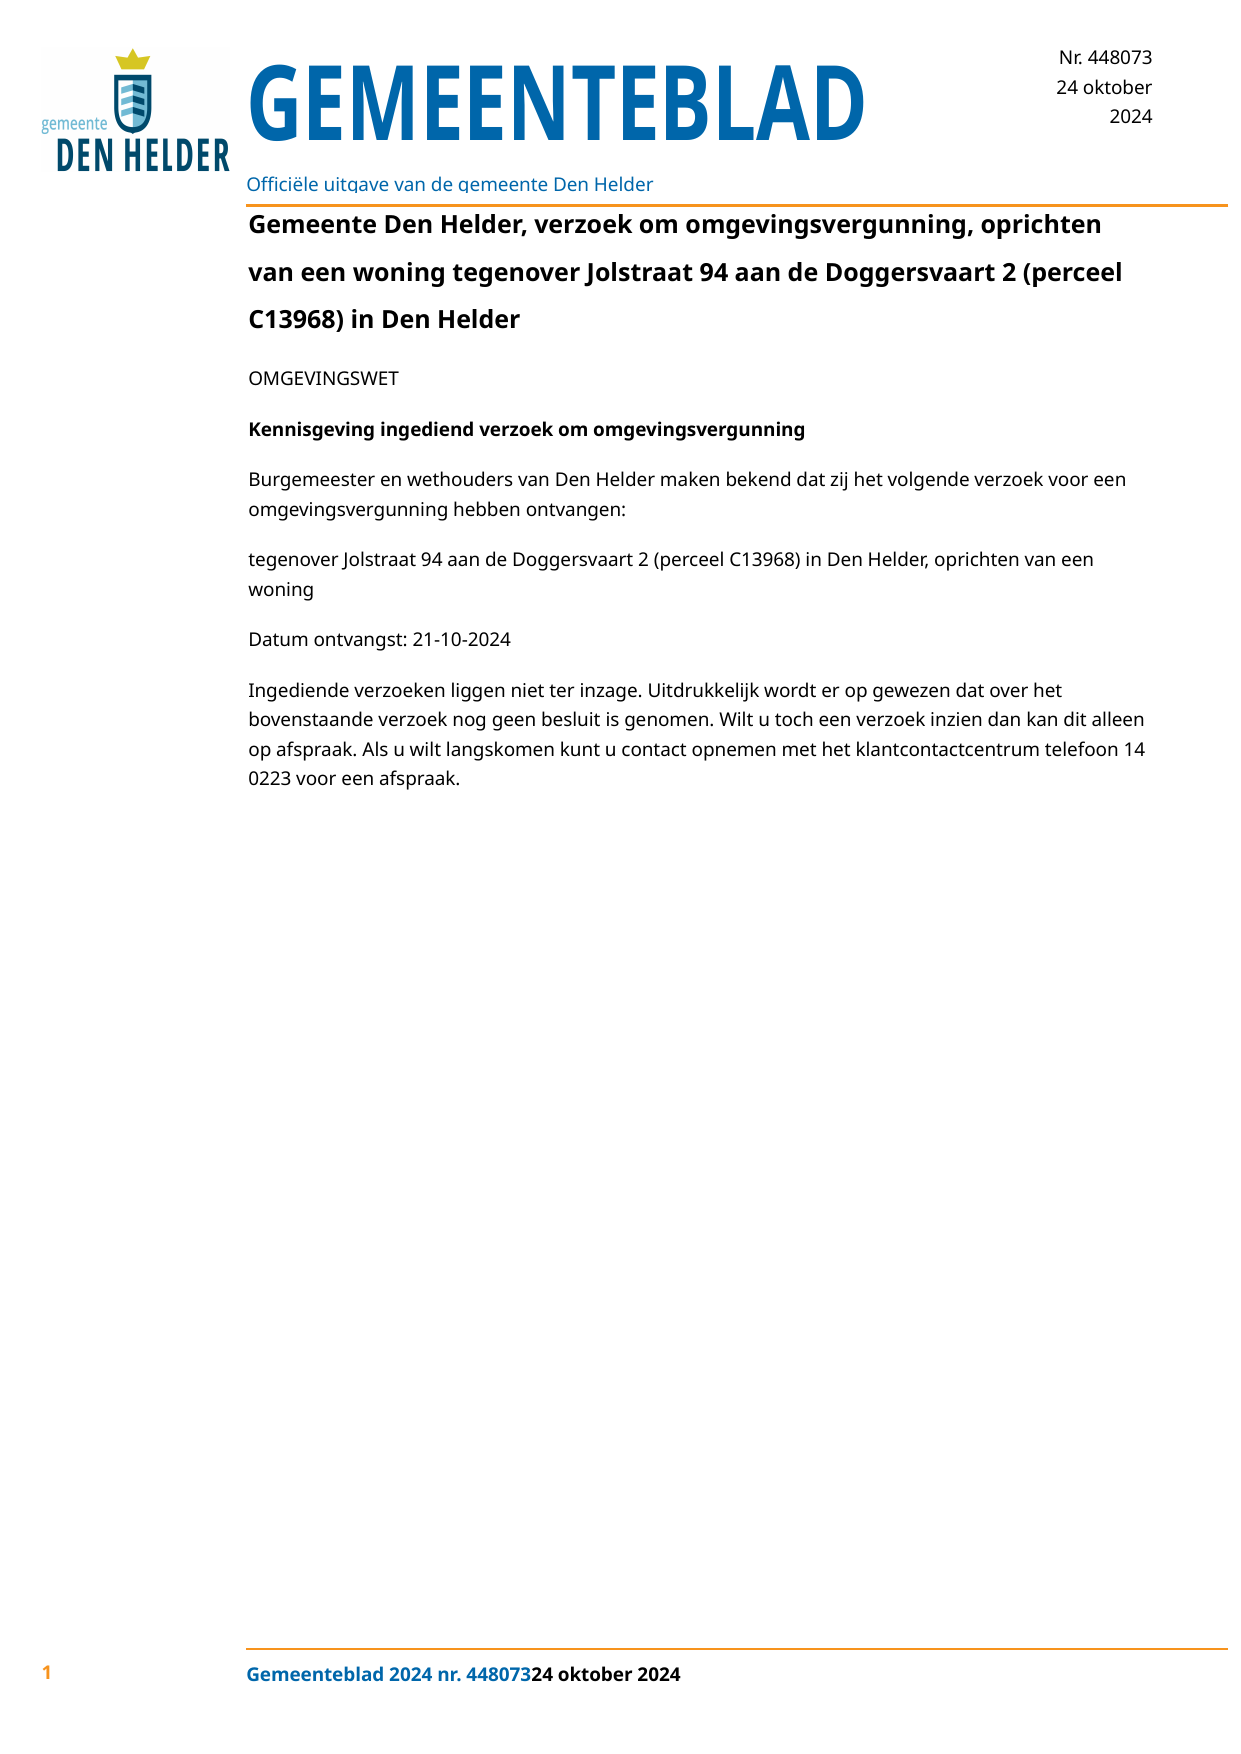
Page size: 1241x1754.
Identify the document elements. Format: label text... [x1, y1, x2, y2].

picture [100, 154, 106, 172]
picture [63, 144, 68, 165]
text OMGEVINGSWET [248, 366, 1152, 391]
text tegenover Jolstraat 94 aan de Doggersvaart 2 (perceel C13968) in Den Helder, oprichten van een woning [248, 546, 1152, 602]
picture [130, 157, 135, 172]
picture [220, 160, 224, 172]
picture [41, 47, 231, 172]
text Kennisgeving ingediend verzoek om omgevingsvergunning [248, 416, 1152, 442]
picture [182, 144, 187, 165]
text Ingediende verzoeken liggen niet ter inzage. Uitdrukkelijk wordt er op gewezen dat over het bovenstaande verzoek nog geen besluit is genomen. Wilt u toch een verzoek inzien dan kan dit alleen op afspraak. Als u wilt langskomen kunt u contact opnemen met het klantcontactcentrum telefoon 14 0223 voor een afspraak. [248, 677, 1152, 791]
text Gemeente Den Helder, verzoek om omgevingsvergunning, oprichten van een woning tegenover Jolstraat 94 aan de Doggersvaart 2 (perceel C13968) in Den Helder [248, 207, 1152, 336]
text Burgemeester en wethouders van Den Helder maken bekend dat zij het volgende verzoek voor een omgevingsvergunning hebben ontvangen: [248, 466, 1152, 522]
text Datum ontvangst: 21-10-2024 [248, 626, 1152, 652]
